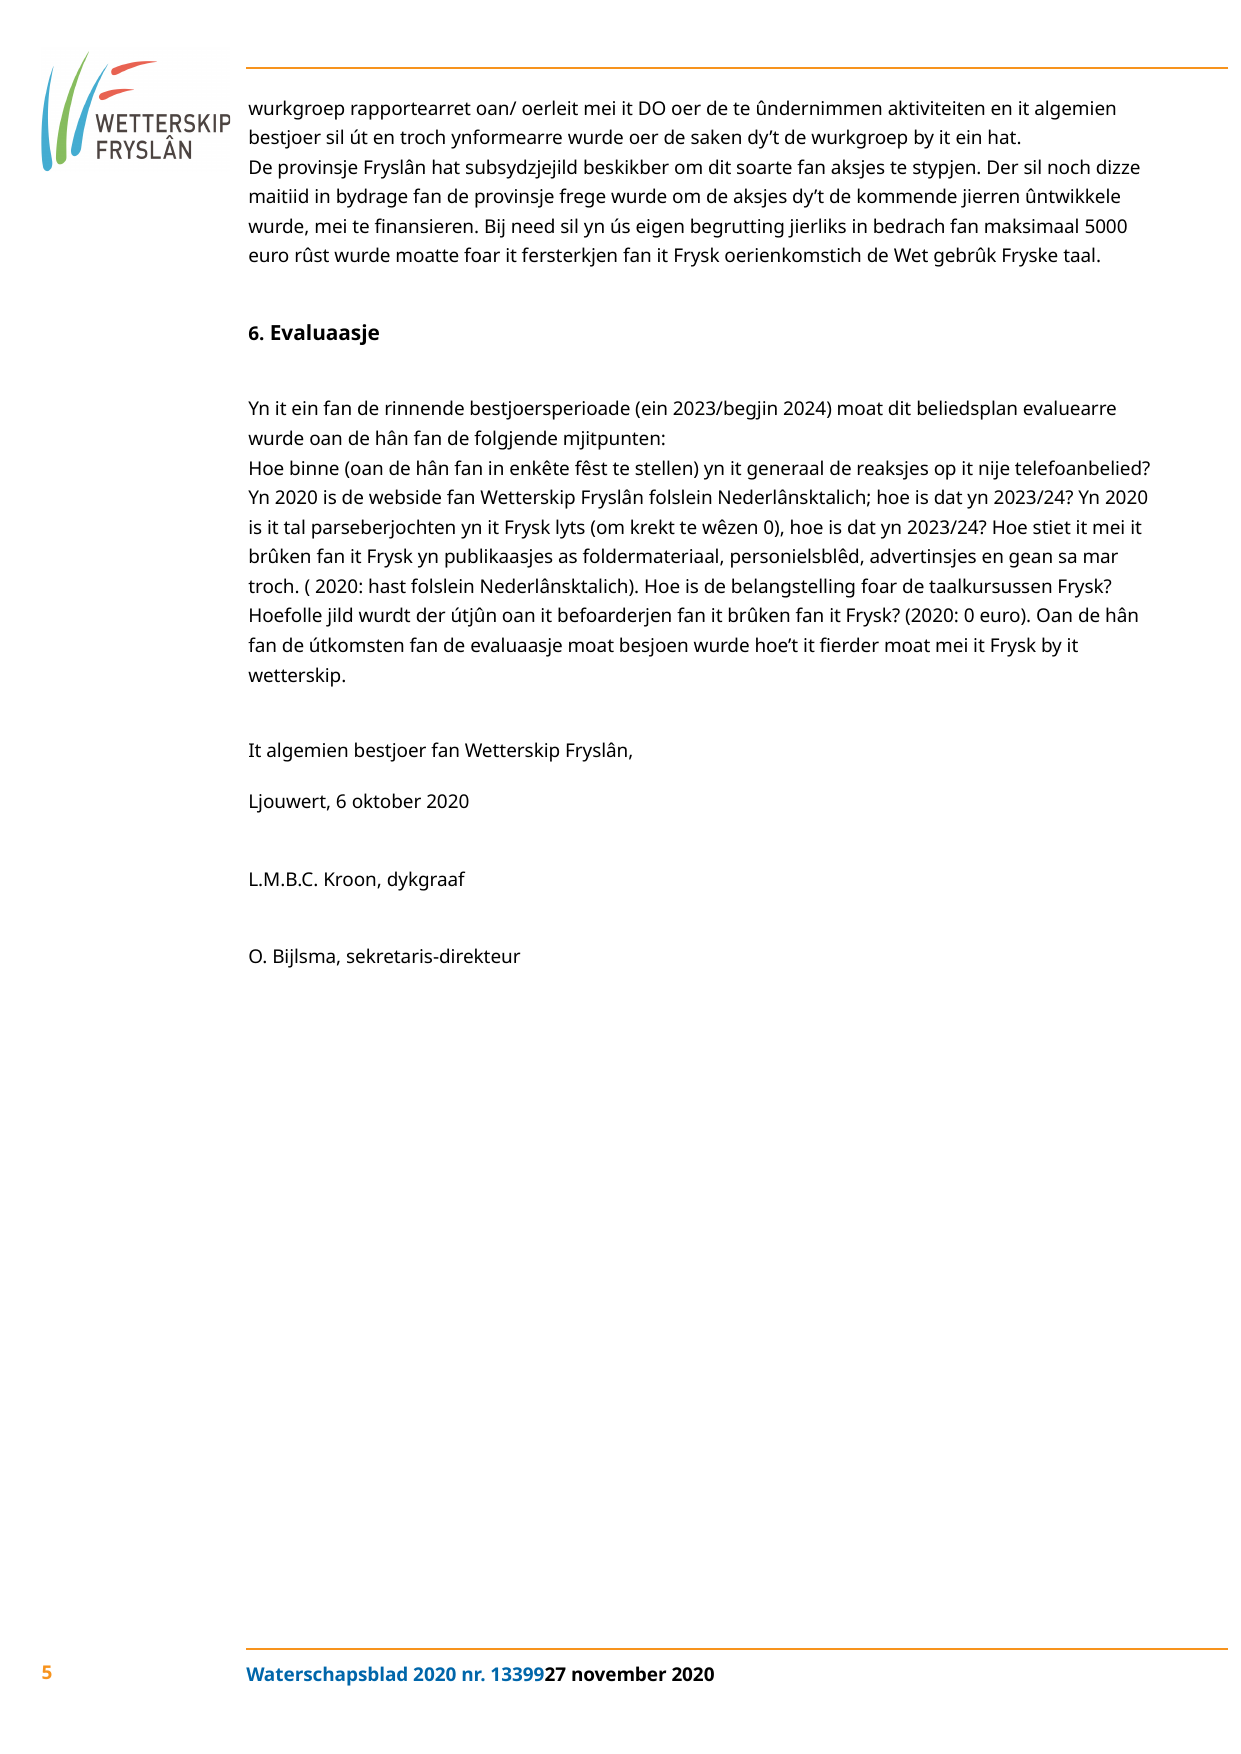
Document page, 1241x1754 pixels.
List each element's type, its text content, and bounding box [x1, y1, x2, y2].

text De provinsje Fryslân hat subsydzjejild beskikber om dit soarte fan aksjes te stypjen. Der sil noch dizze maitiid in bydrage fan de provinsje frege wurde om de aksjes dy’t de kommende jierren ûntwikkele wurde, mei te finansieren. Bij need sil yn ús eigen begrutting jierliks in bedrach fan maksimaal 5000 euro rûst wurde moatte foar it fersterkjen fan it Frysk oerienkomstich de Wet gebrûk Fryske taal. [248, 154, 1152, 268]
text It algemien bestjoer fan Wetterskip Fryslân, [248, 737, 1152, 763]
picture [41, 47, 231, 172]
text 6. Evaluaasje [248, 318, 1152, 346]
text L.M.B.C. Kroon, dykgraaf [248, 866, 1152, 891]
text Yn it ein fan de rinnende bestjoersperioade (ein 2023/begjin 2024) moat dit beliedsplan evaluearre wurde oan de hân fan de folgjende mjitpunten: [248, 396, 1152, 451]
text Ljouwert, 6 oktober 2020 [248, 788, 1152, 814]
text Hoe binne (oan de hân fan in enkête fêst te stellen) yn it generaal de reaksjes op it nije telefoanbelied? Yn 2020 is de webside fan Wetterskip Fryslân folslein Nederlânsktalich; hoe is dat yn 2023/24? Yn 2020 is it tal parseberjochten yn it Frysk lyts (om krekt te wêzen 0), hoe is dat yn 2023/24? Hoe stiet it mei it brûken fan it Frysk yn publikaasjes as foldermateriaal, personielsblêd, advertinsjes en gean sa mar troch. ( 2020: hast folslein Nederlânsktalich). Hoe is de belangstelling foar de taalkursussen Frysk? Hoefolle jild wurdt der útjûn oan it befoarderjen fan it brûken fan it Frysk? (2020: 0 euro). Oan de hân fan de útkomsten fan de evaluaasje moat besjoen wurde hoe’t it fierder moat mei it Frysk by it wetterskip. [248, 455, 1152, 688]
text wurkgroep rapportearret oan/ oerleit mei it DO oer de te ûndernimmen aktiviteiten en it algemien bestjoer sil út en troch ynformearre wurde oer de saken dy’t de wurkgroep by it ein hat. [248, 95, 1152, 150]
text O. Bijlsma, sekretaris-direkteur [248, 943, 1152, 969]
